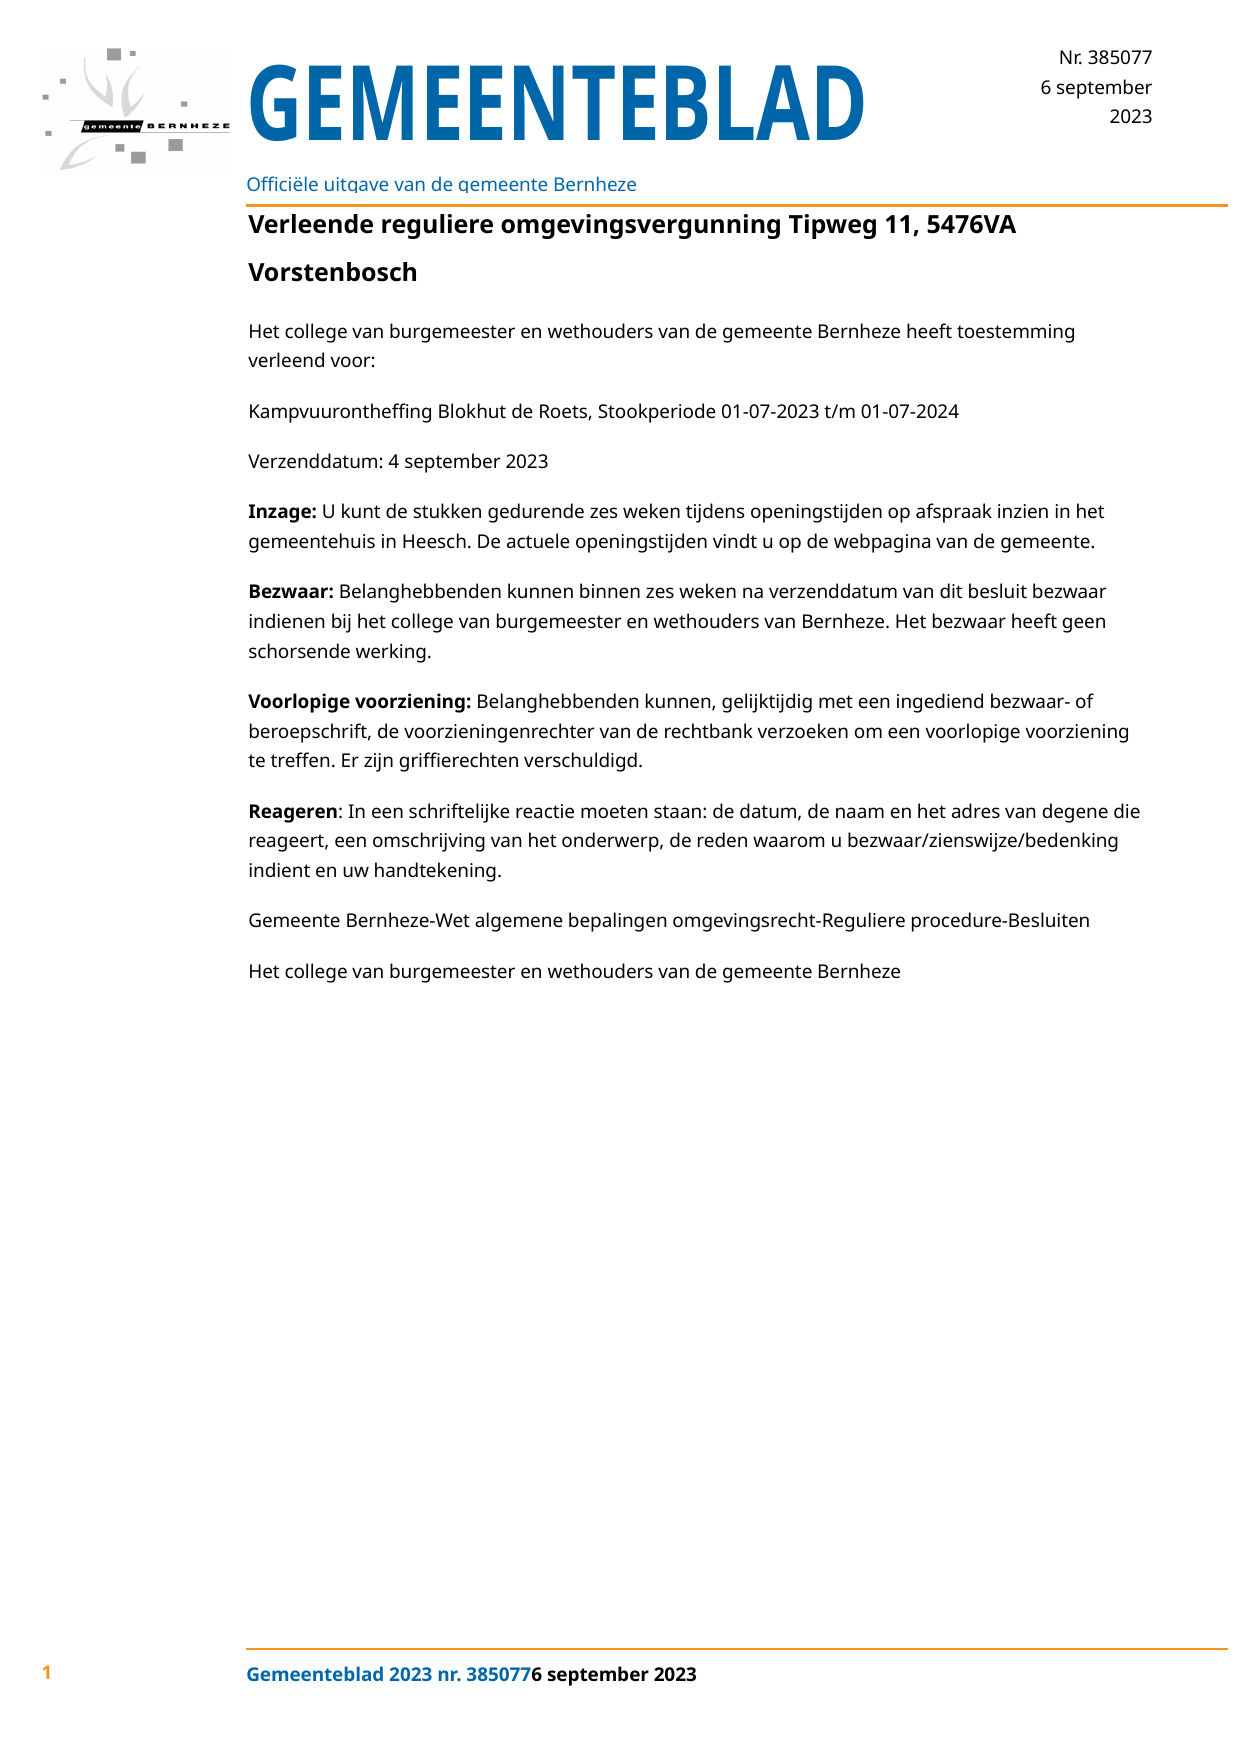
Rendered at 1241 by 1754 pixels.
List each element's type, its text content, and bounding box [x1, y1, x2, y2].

text Verzenddatum: 4 september 2023 [248, 448, 1152, 474]
text Kampvuurontheffing Blokhut de Roets, Stookperiode 01-07-2023 t/m 01-07-2024 [248, 398, 1152, 424]
text Bezwaar: Belanghebbenden kunnen binnen zes weken na verzenddatum van dit besluit bezwaar indienen bij het college van burgemeester en wethouders van Bernheze. Het bezwaar heeft geen schorsende werking. [248, 579, 1152, 664]
text Inzage: U kunt de stukken gedurende zes weken tijdens openingstijden op afspraak inzien in het gemeentehuis in Heesch. De actuele openingstijden vindt u op de webpagina van de gemeente. [248, 499, 1152, 554]
text Verleende reguliere omgevingsvergunning Tipweg 11, 5476VA Vorstenbosch [248, 207, 1152, 288]
picture [41, 47, 231, 172]
text Reageren: In een schriftelijke reactie moeten staan: de datum, de naam en het adres van degene die reageert, een omschrijving van het onderwerp, de reden waarom u bezwaar/zienswijze/bedenking indient en uw handtekening. [248, 798, 1152, 883]
text Het college van burgemeester en wethouders van de gemeente Bernheze [248, 958, 1152, 984]
text Gemeente Bernheze-Wet algemene bepalingen omgevingsrecht-Reguliere procedure-Besluiten [248, 907, 1152, 933]
text Het college van burgemeester en wethouders van de gemeente Bernheze heeft toestemming verleend voor: [248, 318, 1152, 373]
text Voorlopige voorziening: Belanghebbenden kunnen, gelijktijdig met een ingediend bezwaar- of beroepschrift, de voorzieningenrechter van de rechtbank verzoeken om een voorlopige voorziening te treffen. Er zijn griffierechten verschuldigd. [248, 688, 1152, 773]
